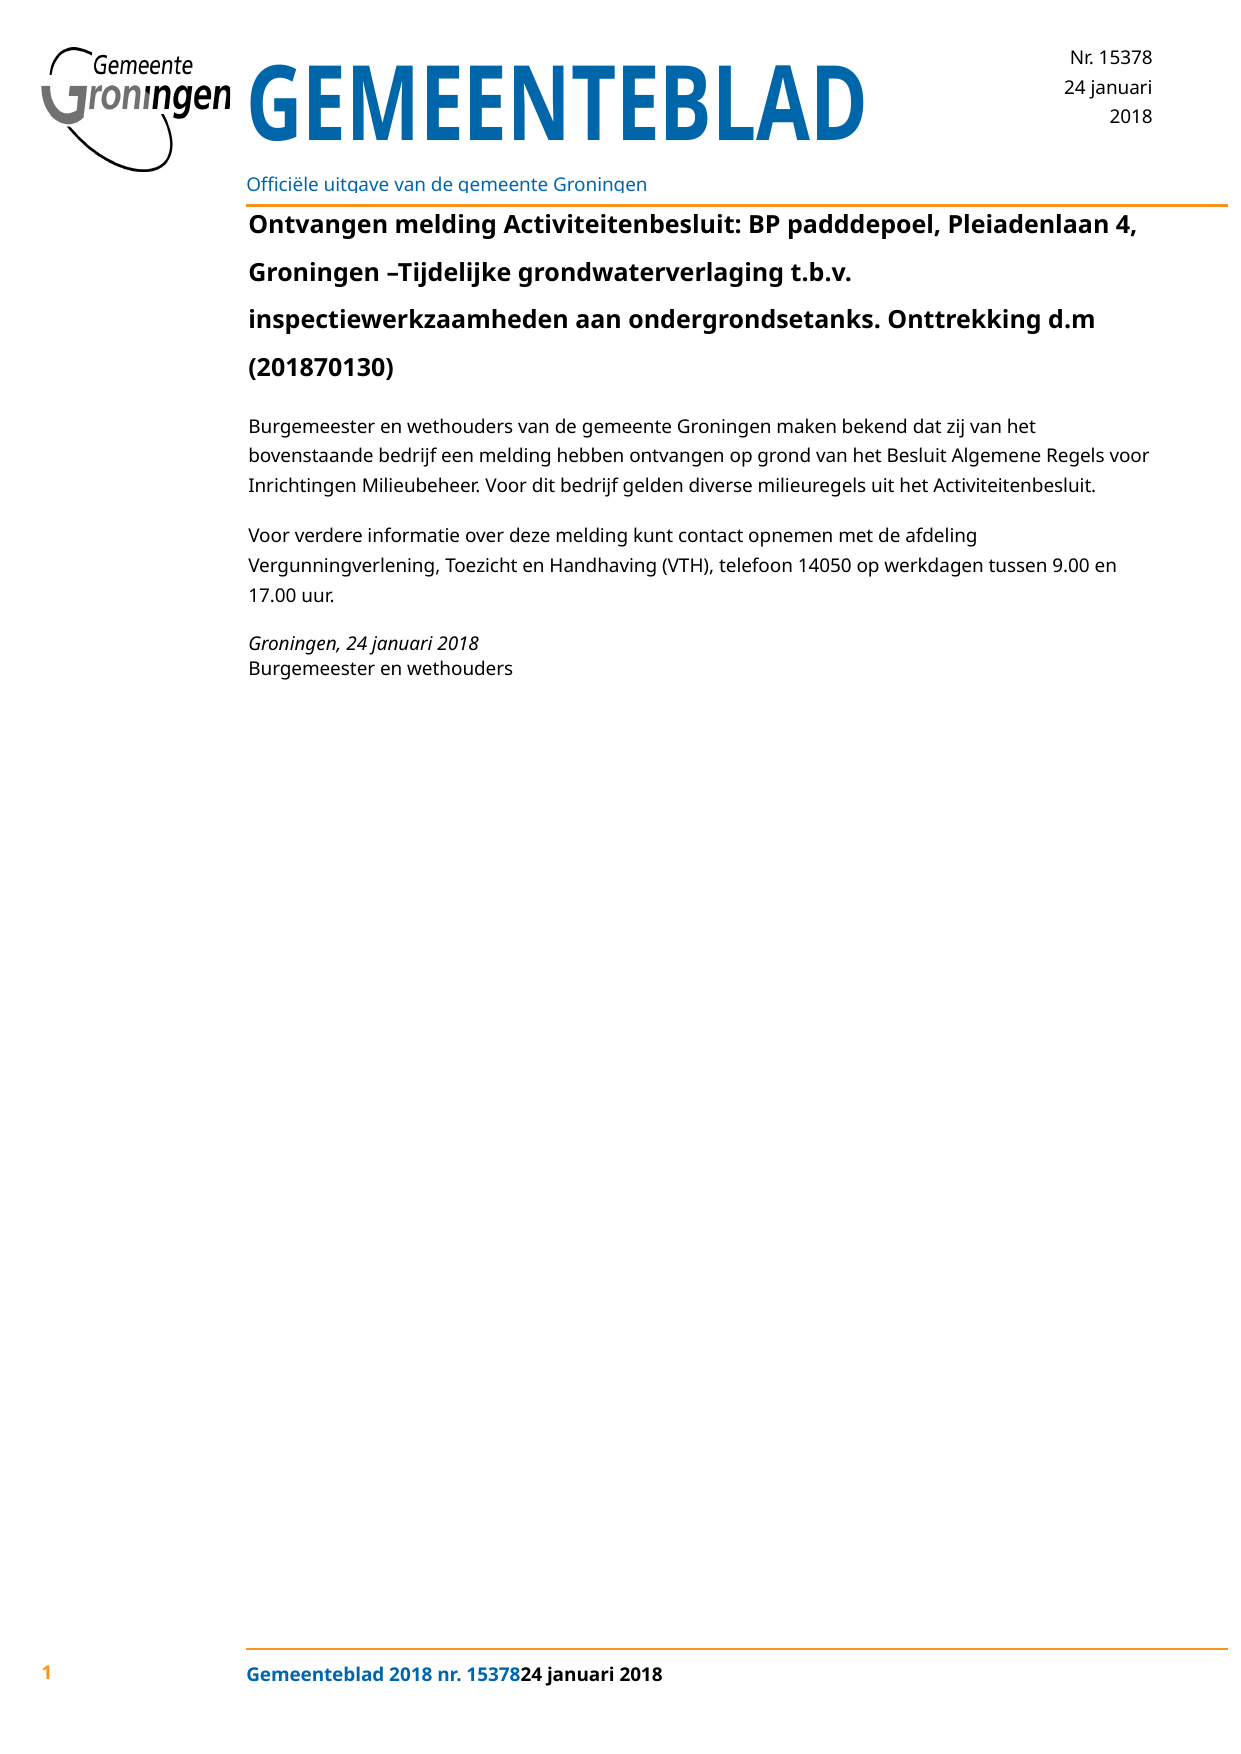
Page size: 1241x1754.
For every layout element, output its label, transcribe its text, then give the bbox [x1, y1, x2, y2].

text Ontvangen melding Activiteitenbesluit: BP padddepoel, Pleiadenlaan 4, Groningen –Tijdelijke grondwaterverlaging t.b.v. inspectiewerkzaamheden aan ondergrondsetanks. Onttrekking d.m (201870130) [248, 207, 1152, 384]
text Voor verdere informatie over deze melding kunt contact opnemen met de afdeling Vergunningverlening, Toezicht en Handhaving (VTH), telefoon 14050 op werkdagen tussen 9.00 en 17.00 uur. [248, 523, 1152, 608]
picture [41, 47, 231, 172]
text Groningen, 24 januari 2018 [248, 630, 1152, 655]
text Burgemeester en wethouders van de gemeente Groningen maken bekend dat zij van het bovenstaande bedrijf een melding hebben ontvangen op grond van het Besluit Algemene Regels voor Inrichtingen Milieubeheer. Voor dit bedrijf gelden diverse milieuregels uit het Activiteitenbesluit. [248, 413, 1152, 498]
text Burgemeester en wethouders [248, 655, 1152, 681]
